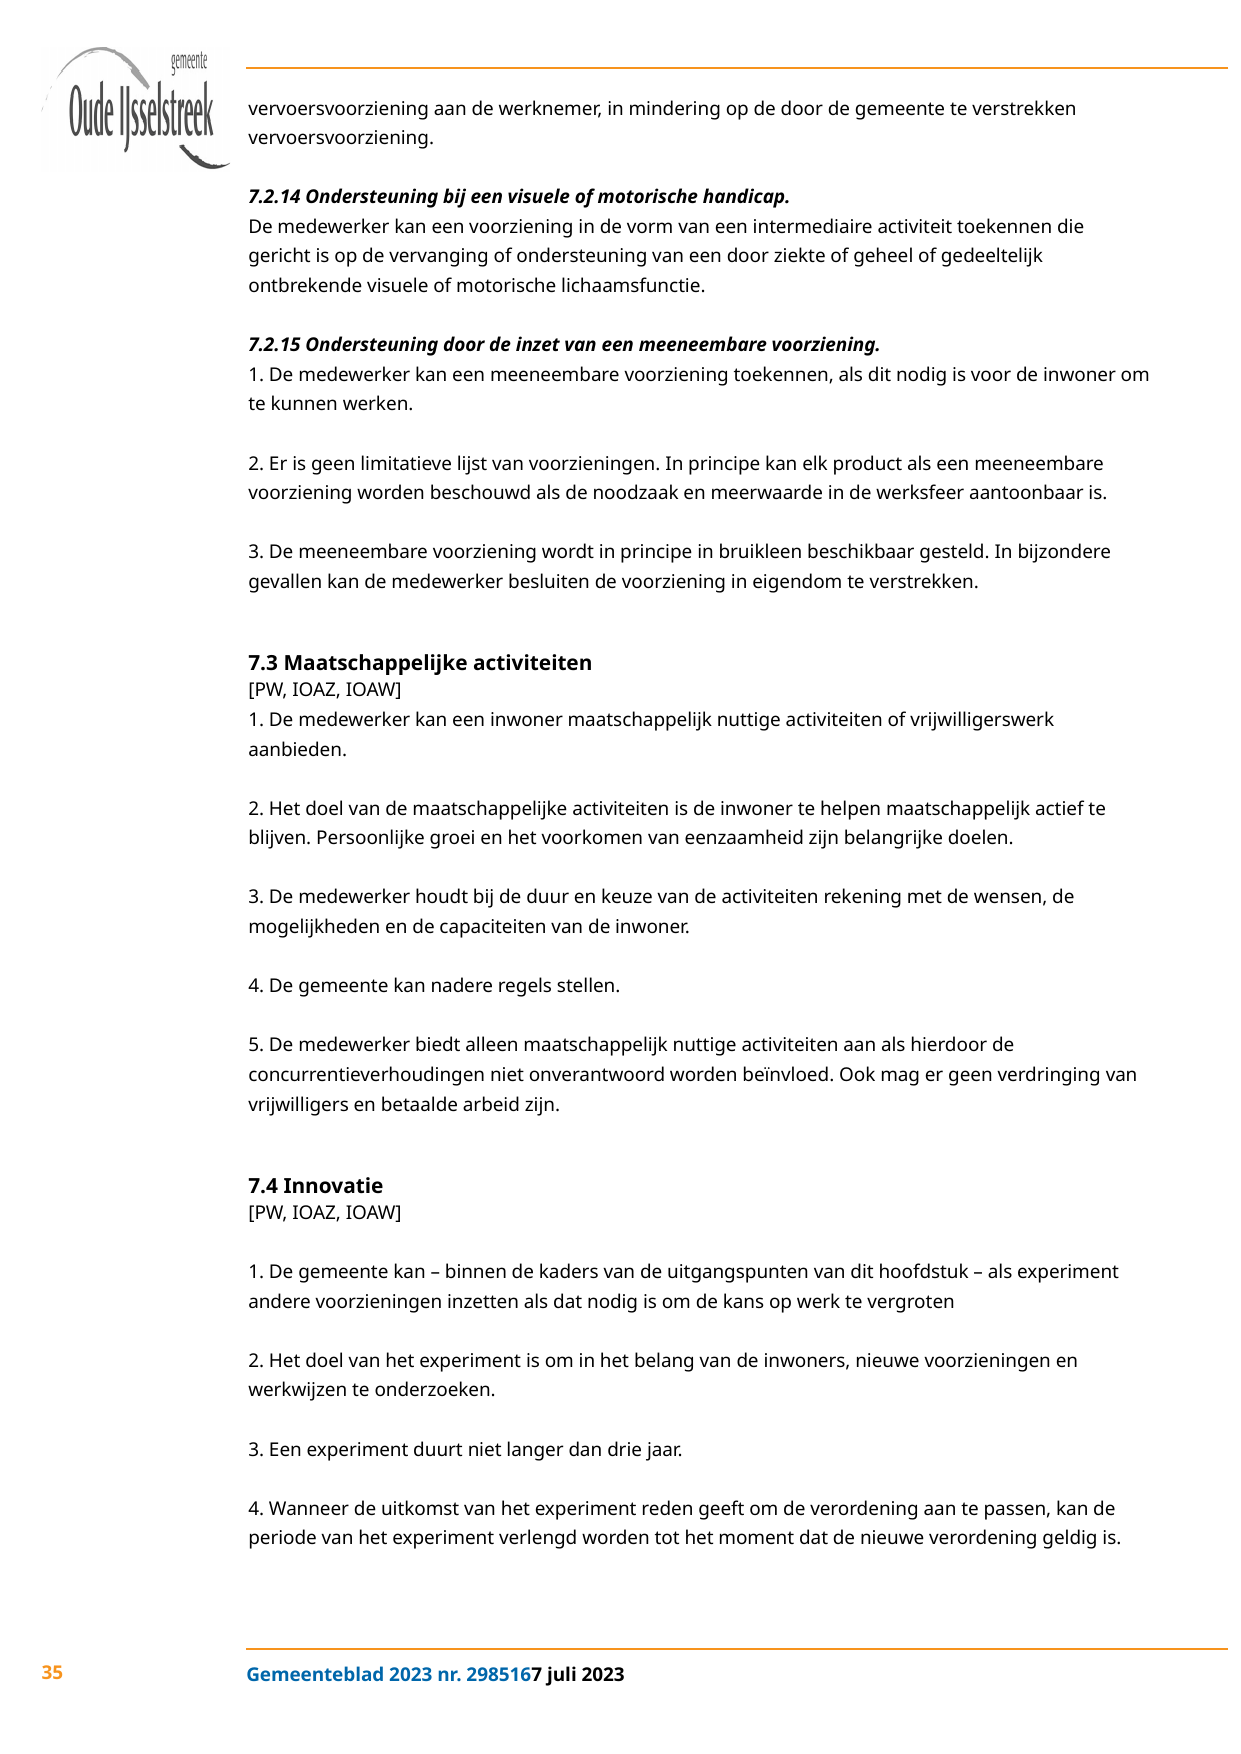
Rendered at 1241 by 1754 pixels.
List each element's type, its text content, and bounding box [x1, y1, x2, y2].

text vervoersvoorziening aan de werknemer, in mindering op de door de gemeente te verstrekken vervoersvoorziening. [248, 95, 1152, 150]
text 7.4 Innovatie [248, 1171, 1152, 1199]
text 2. Er is geen limitatieve lijst van voorzieningen. In principe kan elk product als een meeneembare voorziening worden beschouwd als de noodzaak en meerwaarde in de werksfeer aantoonbaar is. [248, 450, 1152, 505]
text [PW, IOAZ, IOAW] [248, 1199, 1152, 1225]
text 3. Een experiment duurt niet langer dan drie jaar. [248, 1436, 1152, 1462]
text 7.2.14 Ondersteuning bij een visuele of motorische handicap. [248, 183, 1152, 209]
text 2. Het doel van de maatschappelijke activiteiten is de inwoner te helpen maatschappelijk actief te blijven. Persoonlijke groei en het voorkomen van eenzaamheid zijn belangrijke doelen. [248, 795, 1152, 850]
picture [41, 47, 231, 172]
text 4. Wanneer de uitkomst van het experiment reden geeft om de verordening aan te passen, kan de periode van het experiment verlengd worden tot het moment dat de nieuwe verordening geldig is. [248, 1495, 1152, 1550]
text 2. Het doel van het experiment is om in het belang van de inwoners, nieuwe voorzieningen en werkwijzen te onderzoeken. [248, 1347, 1152, 1402]
text 1. De medewerker kan een meeneembare voorziening toekennen, als dit nodig is voor de inwoner om te kunnen werken. [248, 361, 1152, 416]
text 5. De medewerker biedt alleen maatschappelijk nuttige activiteiten aan als hierdoor de concurrentieverhoudingen niet onverantwoord worden beïnvloed. Ook mag er geen verdringing van vrijwilligers en betaalde arbeid zijn. [248, 1032, 1152, 1116]
text [PW, IOAZ, IOAW] [248, 677, 1152, 702]
text 1. De medewerker kan een inwoner maatschappelijk nuttige activiteiten of vrijwilligerswerk aanbieden. [248, 706, 1152, 761]
text 1. De gemeente kan – binnen de kaders van de uitgangspunten van dit hoofdstuk – als experiment andere voorzieningen inzetten als dat nodig is om de kans op werk te vergroten [248, 1258, 1152, 1314]
text 7.3 Maatschappelijke activiteiten [248, 648, 1152, 677]
text 3. De meeneembare voorziening wordt in principe in bruikleen beschikbaar gesteld. In bijzondere gevallen kan de medewerker besluiten de voorziening in eigendom te verstrekken. [248, 538, 1152, 594]
text 3. De medewerker houdt bij de duur en keuze van de activiteiten rekening met de wensen, de mogelijkheden en de capaciteiten van de inwoner. [248, 884, 1152, 939]
text 7.2.15 Ondersteuning door de inzet van een meeneembare voorziening. [248, 331, 1152, 357]
text De medewerker kan een voorziening in de vorm van een intermediaire activiteit toekennen die gericht is op de vervanging of ondersteuning van een door ziekte of geheel of gedeeltelijk ontbrekende visuele of motorische lichaamsfunctie. [248, 213, 1152, 298]
text 4. De gemeente kan nadere regels stellen. [248, 972, 1152, 998]
